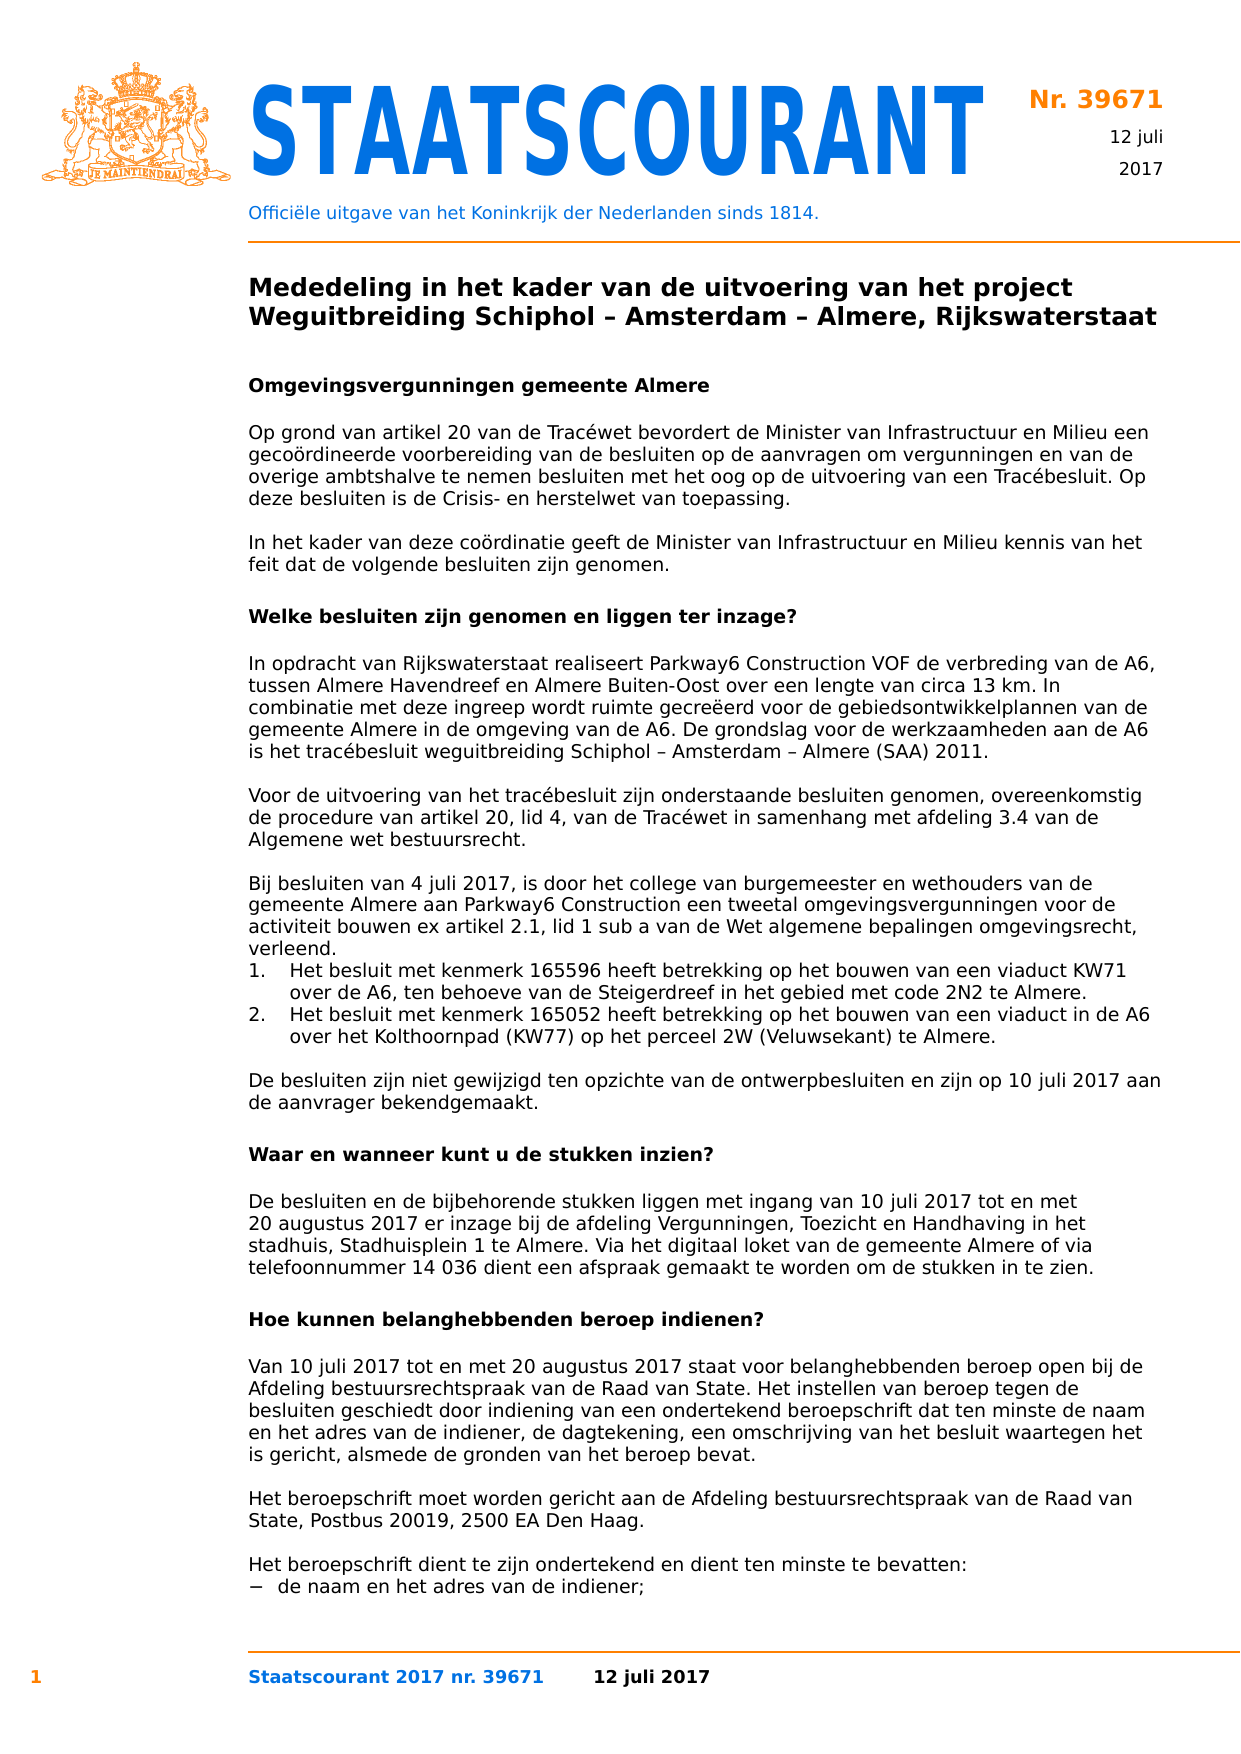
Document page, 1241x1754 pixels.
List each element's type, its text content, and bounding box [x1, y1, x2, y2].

text Het beroepschrift moet worden gericht aan de Afdeling bestuursrechtspraak van de Raad van State, Postbus 20019, 2500 EA Den Haag. [248, 1488, 1163, 1532]
table_header Nr. 39671 [998, 62, 1240, 121]
text 2. Het besluit met kenmerk 165052 heeft betrekking op het bouwen van een viaduct in de A6 over het Kolthoornpad (KW77) op het perceel 2W (Veluwsekant) te Almere. [248, 1004, 1163, 1048]
subtitle Mededeling in het kader van de uitvoering van het project Weguitbreiding Schiphol – Amsterdam – Almere, Rijkswaterstaat [248, 273, 1163, 331]
text − de naam en het adres van de indiener; [248, 1576, 1163, 1597]
table_cell 2017 [998, 153, 1240, 203]
text De besluiten en de bijbehorende stukken liggen met ingang van 10 juli 2017 tot en met 20 augustus 2017 er inzage bij de afdeling Vergunningen, Toezicht en Handhaving in het stadhuis, Stadhuisplein 1 te Almere. Via het digitaal loket van de gemeente Almere of via telefoonnummer 14 036 dient een afspraak gemaakt te worden om de stukken in te zien. [248, 1191, 1163, 1279]
table_header [25, 62, 248, 241]
table_cell 12 juli [998, 121, 1240, 153]
table_cell Officiële uitgave van het Koninkrijk der Nederlanden sinds 1814. [248, 203, 1240, 241]
text Op grond van artikel 20 van de Tracéwet bevordert de Minister van Infrastructuur en Milieu een gecoördineerde voorbereiding van de besluiten op de aanvragen om vergunningen en van de overige ambtshalve te nemen besluiten met het oog op de uitvoering van een Tracébesluit. Op deze besluiten is de Crisis- en herstelwet van toepassing. [248, 422, 1163, 510]
subtitle Hoe kunnen belanghebbenden beroep indienen? [248, 1309, 1163, 1331]
table_header STAATSCOURANT [248, 62, 998, 203]
text Het beroepschrift dient te zijn ondertekend en dient ten minste te bevatten: [248, 1553, 1163, 1576]
text Van 10 juli 2017 tot en met 20 augustus 2017 staat voor belanghebbenden beroep open bij de Afdeling bestuursrechtspraak van de Raad van State. Het instellen van beroep tegen de besluiten geschiedt door indiening van een ondertekend beroepschrift dat ten minste de naam en het adres van de indiener, de dagtekening, een omschrijving van het besluit waartegen het is gericht, alsmede de gronden van het beroep bevat. [248, 1356, 1163, 1466]
subtitle Waar en wanneer kunt u de stukken inzien? [248, 1144, 1163, 1166]
subtitle Omgevingsvergunningen gemeente Almere [248, 375, 1163, 397]
text In het kader van deze coördinatie geeft de Minister van Infrastructuur en Milieu kennis van het feit dat de volgende besluiten zijn genomen. [248, 532, 1163, 576]
text Bij besluiten van 4 juli 2017, is door het college van burgemeester en wethouders van de gemeente Almere aan Parkway6 Construction een tweetal omgevingsvergunningen voor de activiteit bouwen ex artikel 2.1, lid 1 sub a van de Wet algemene bepalingen omgevingsrecht, verleend. [248, 872, 1163, 960]
text Voor de uitvoering van het tracébesluit zijn onderstaande besluiten genomen, overeenkomstig de procedure van artikel 20, lid 4, van de Tracéwet in samenhang met afdeling 3.4 van de Algemene wet bestuursrecht. [248, 784, 1163, 851]
text In opdracht van Rijkswaterstaat realiseert Parkway6 Construction VOF de verbreding van de A6, tussen Almere Havendreef en Almere Buiten-Oost over een lengte van circa 13 km. In combinatie met deze ingreep wordt ruimte gecreëerd voor de gebiedsontwikkelplannen van de gemeente Almere in de omgeving van de A6. De grondslag voor de werkzaamheden aan de A6 is het tracébesluit weguitbreiding Schiphol – Amsterdam – Almere (SAA) 2011. [248, 653, 1163, 763]
picture [41, 62, 231, 186]
text 1. Het besluit met kenmerk 165596 heeft betrekking op het bouwen van een viaduct KW71 over de A6, ten behoeve van de Steigerdreef in het gebied met code 2N2 te Almere. [248, 960, 1163, 1004]
subtitle Welke besluiten zijn genomen en liggen ter inzage? [248, 606, 1163, 628]
text De besluiten zijn niet gewijzigd ten opzichte van de ontwerpbesluiten en zijn op 10 juli 2017 aan de aanvrager bekendgemaakt. [248, 1070, 1163, 1114]
